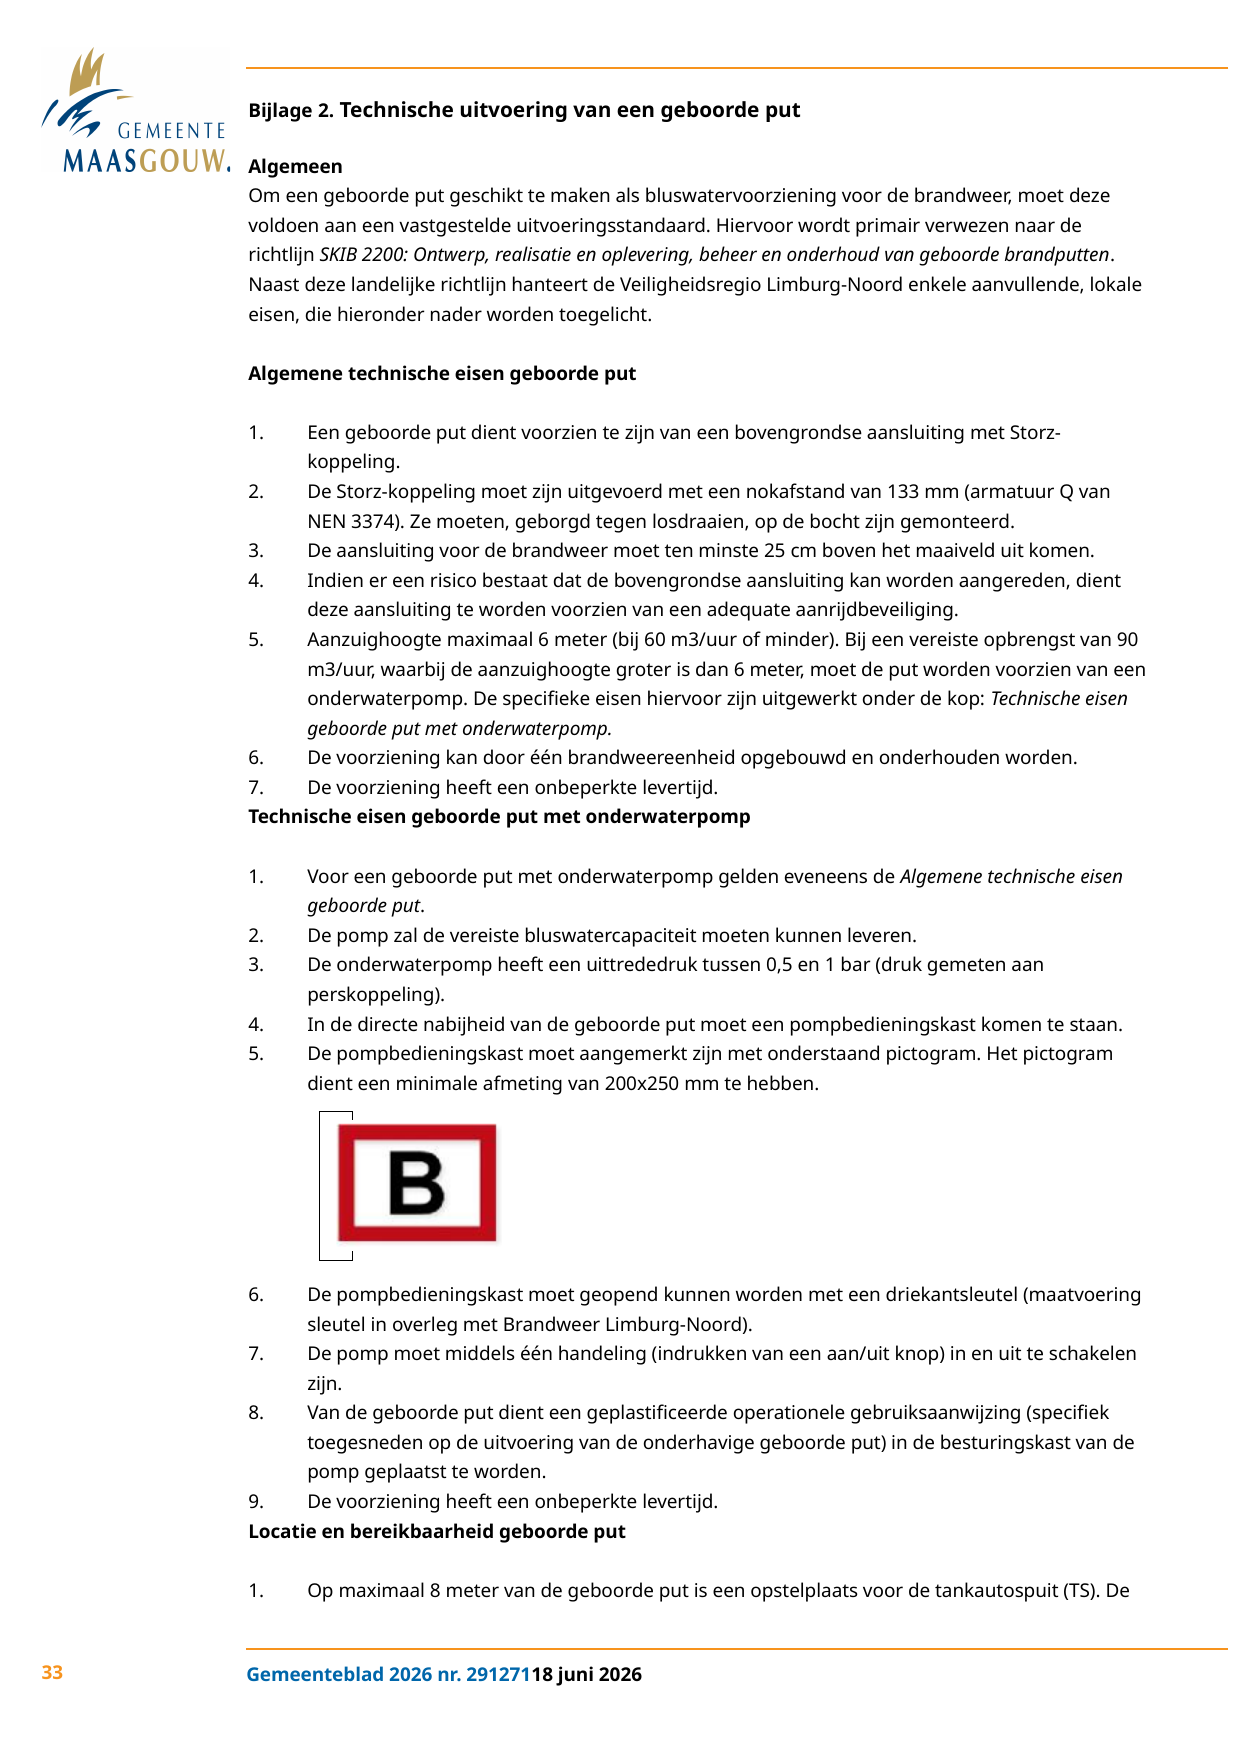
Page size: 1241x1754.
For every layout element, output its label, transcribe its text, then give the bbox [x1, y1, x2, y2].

list De pompbedieningskast moet geopend kunnen worden met een driekantsleutel (maatvoering sleutel in overleg met Brandweer Limburg-Noord). [248, 1281, 1152, 1337]
list De voorziening heeft een onbeperkte levertijd. [248, 774, 1152, 800]
text Locatie en bereikbaarheid geboorde put [248, 1518, 1152, 1544]
list Voor een geboorde put met onderwaterpomp gelden eveneens de Algemene technische eisen geboorde put. [248, 863, 1152, 918]
list De aansluiting voor de brandweer moet ten minste 25 cm boven het maaiveld uit komen. [248, 537, 1152, 563]
picture [327, 1120, 506, 1251]
list Van de geboorde put dient een geplastificeerde operationele gebruiksaanwijzing (specifiek toegesneden op de uitvoering van de onderhavige geboorde put) in de besturingskast van de pomp geplaatst te worden. [248, 1399, 1152, 1484]
list De pomp moet middels één handeling (indrukken van een aan/uit knop) in en uit te schakelen zijn. [248, 1340, 1152, 1396]
list De pomp zal de vereiste bluswatercapaciteit moeten kunnen leveren. [248, 922, 1152, 948]
list Aanzuighoogte maximaal 6 meter (bij 60 m3/uur of minder). Bij een vereiste opbrengst van 90 m3/uur, waarbij de aanzuighoogte groter is dan 6 meter, moet de put worden voorzien van een onderwaterpomp. De specifieke eisen hiervoor zijn uitgewerkt onder de kop: Technische eisen geboorde put met onderwaterpomp. [248, 626, 1152, 741]
list De Storz-koppeling moet zijn uitgevoerd met een nokafstand van 133 mm (armatuur Q van NEN 3374). Ze moeten, geborgd tegen losdraaien, op de bocht zijn gemonteerd. [248, 478, 1152, 534]
list Een geboorde put dient voorzien te zijn van een bovengrondse aansluiting met Storz-koppeling. [248, 419, 1152, 474]
list De voorziening kan door één brandweereenheid opgebouwd en onderhouden worden. [248, 744, 1152, 770]
text Bijlage 2. Technische uitvoering van een geboorde put [248, 95, 1152, 123]
text Om een geboorde put geschikt te maken als bluswatervoorziening voor de brandweer, moet deze voldoen aan een vastgestelde uitvoeringsstandaard. Hiervoor wordt primair verwezen naar de richtlijn SKIB 2200: Ontwerp, realisatie en oplevering, beheer en onderhoud van geboorde brandputten. Naast deze landelijke richtlijn hanteert de Veiligheidsregio Limburg-Noord enkele aanvullende, lokale eisen, die hieronder nader worden toegelicht. [248, 182, 1152, 327]
list De voorziening heeft een onbeperkte levertijd. [248, 1488, 1152, 1514]
list Indien er een risico bestaat dat de bovengrondse aansluiting kan worden aangereden, dient deze aansluiting te worden voorzien van een adequate aanrijdbeveiliging. [248, 567, 1152, 622]
list De onderwaterpomp heeft een uittrededruk tussen 0,5 en 1 bar (druk gemeten aan perskoppeling). [248, 952, 1152, 1007]
picture [41, 47, 231, 172]
list Op maximaal 8 meter van de geboorde put is een opstelplaats voor de tankautospuit (TS). De [248, 1577, 1152, 1603]
text Technische eisen geboorde put met onderwaterpomp [248, 804, 1152, 829]
list In de directe nabijheid van de geboorde put moet een pompbedieningskast komen te staan. [248, 1011, 1152, 1037]
text Algemeen [248, 153, 1152, 179]
list De pompbedieningskast moet aangemerkt zijn met onderstaand pictogram. Het pictogram dient een minimale afmeting van 200x250 mm te hebben. [248, 1040, 1152, 1096]
text Algemene technische eisen geboorde put [248, 360, 1152, 386]
